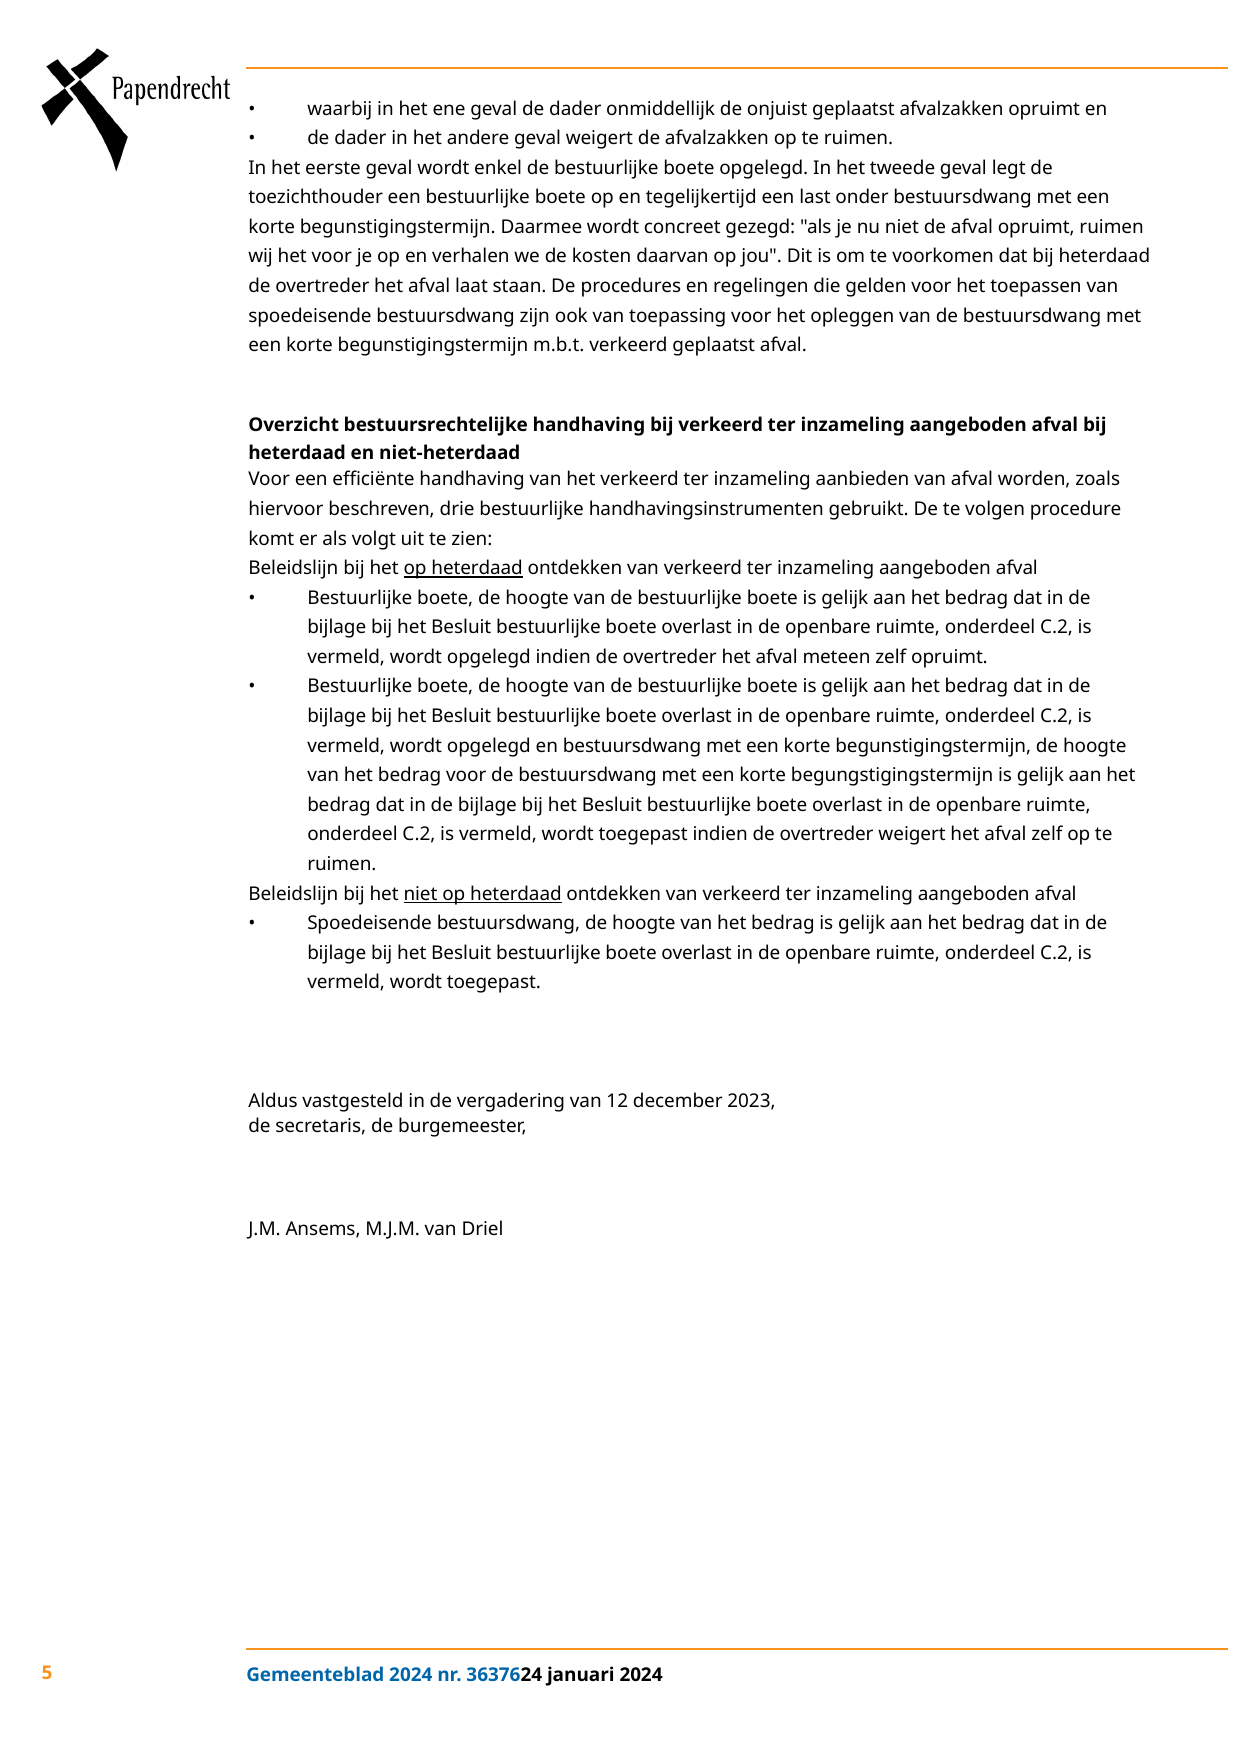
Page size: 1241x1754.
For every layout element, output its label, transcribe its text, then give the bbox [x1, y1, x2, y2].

text In het eerste geval wordt enkel de bestuurlijke boete opgelegd. In het tweede geval legt de toezichthouder een bestuurlijke boete op en tegelijkertijd een last onder bestuursdwang met een korte begunstigingstermijn. Daarmee wordt concreet gezegd: "als je nu niet de afval opruimt, ruimen wij het voor je op en verhalen we de kosten daarvan op jou". Dit is om te voorkomen dat bij heterdaad de overtreder het afval laat staan. De procedures en regelingen die gelden voor het toepassen van spoedeisende bestuursdwang zijn ook van toepassing voor het opleggen van de bestuursdwang met een korte begunstigingstermijn m.b.t. verkeerd geplaatst afval. [248, 154, 1152, 357]
picture [41, 47, 231, 172]
list Spoedeisende bestuursdwang, de hoogte van het bedrag is gelijk aan het bedrag dat in de bijlage bij het Besluit bestuurlijke boete overlast in de openbare ruimte, onderdeel C.2, is vermeld, wordt toegepast. [248, 909, 1152, 994]
list Bestuurlijke boete, de hoogte van de bestuurlijke boete is gelijk aan het bedrag dat in de bijlage bij het Besluit bestuurlijke boete overlast in de openbare ruimte, onderdeel C.2, is vermeld, wordt opgelegd indien de overtreder het afval meteen zelf opruimt. [248, 584, 1152, 669]
list waarbij in het ene geval de dader onmiddellijk de onjuist geplaatst afvalzakken opruimt en [248, 95, 1152, 121]
list de dader in het andere geval weigert de afvalzakken op te ruimen. [248, 124, 1152, 150]
text Beleidslijn bij het niet op heterdaad ontdekken van verkeerd ter inzameling aangeboden afval [248, 880, 1152, 906]
text J.M. Ansems, M.J.M. van Driel [248, 1216, 1152, 1241]
text de secretaris, de burgemeester, [248, 1113, 1152, 1138]
text Beleidslijn bij het op heterdaad ontdekken van verkeerd ter inzameling aangeboden afval [248, 554, 1152, 580]
text Aldus vastgesteld in de vergadering van 12 december 2023, [248, 1087, 1152, 1113]
list Bestuurlijke boete, de hoogte van de bestuurlijke boete is gelijk aan het bedrag dat in de bijlage bij het Besluit bestuurlijke boete overlast in de openbare ruimte, onderdeel C.2, is vermeld, wordt opgelegd en bestuursdwang met een korte begunstigingstermijn, de hoogte van het bedrag voor de bestuursdwang met een korte begungstigingstermijn is gelijk aan het bedrag dat in de bijlage bij het Besluit bestuurlijke boete overlast in de openbare ruimte, onderdeel C.2, is vermeld, wordt toegepast indien de overtreder weigert het afval zelf op te ruimen. [248, 673, 1152, 876]
text Overzicht bestuursrechtelijke handhaving bij verkeerd ter inzameling aangeboden afval bij heterdaad en niet-heterdaad [248, 411, 1152, 466]
text Voor een efficiënte handhaving van het verkeerd ter inzameling aanbieden van afval worden, zoals hiervoor beschreven, drie bestuurlijke handhavingsinstrumenten gebruikt. De te volgen procedure komt er als volgt uit te zien: [248, 466, 1152, 551]
